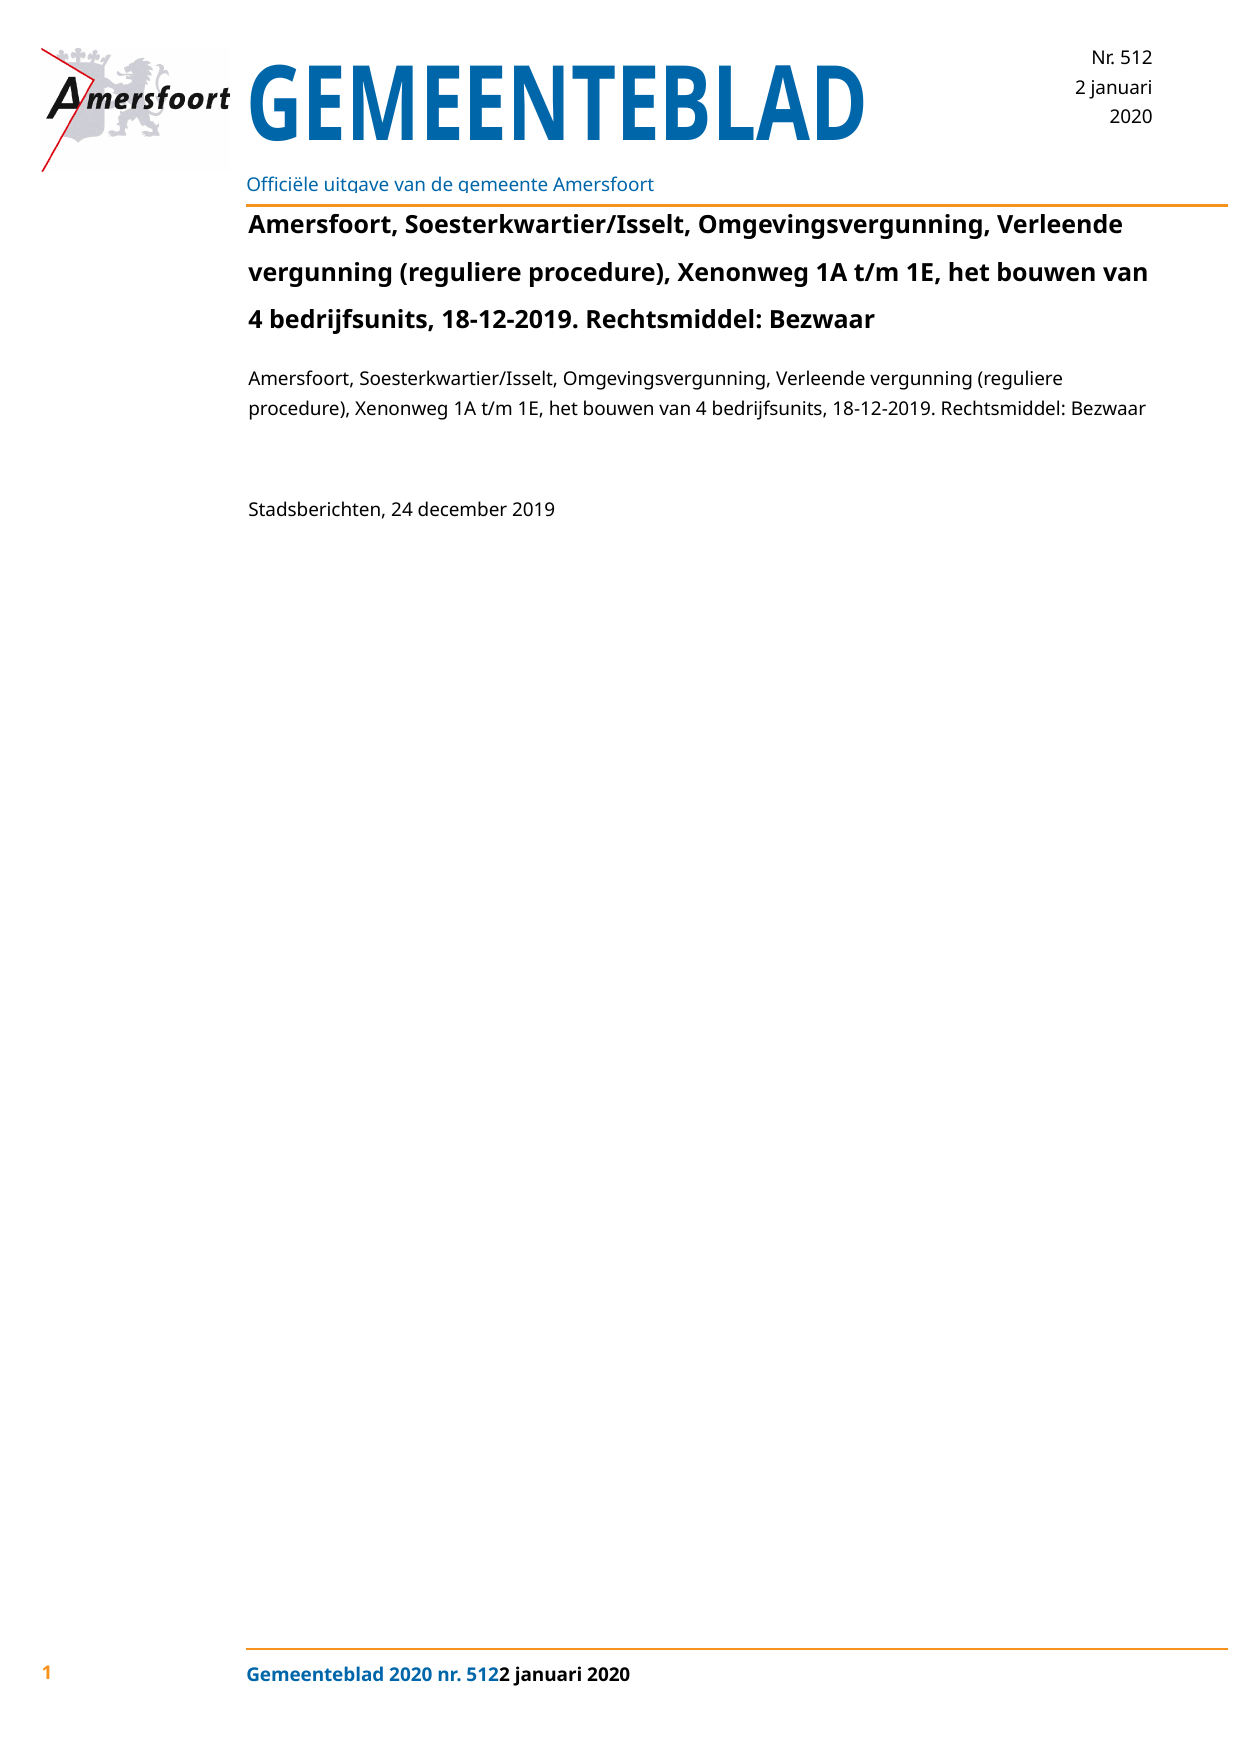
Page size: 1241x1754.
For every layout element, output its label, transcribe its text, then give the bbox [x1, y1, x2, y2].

picture [41, 47, 231, 172]
text Stadsberichten, 24 december 2019 [248, 496, 1152, 522]
text Amersfoort, Soesterkwartier/Isselt, Omgevingsvergunning, Verleende vergunning (reguliere procedure), Xenonweg 1A t/m 1E, het bouwen van 4 bedrijfsunits, 18-12-2019. Rechtsmiddel: Bezwaar [248, 207, 1152, 336]
text Amersfoort, Soesterkwartier/Isselt, Omgevingsvergunning, Verleende vergunning (reguliere procedure), Xenonweg 1A t/m 1E, het bouwen van 4 bedrijfsunits, 18-12-2019. Rechtsmiddel: Bezwaar [248, 366, 1152, 421]
